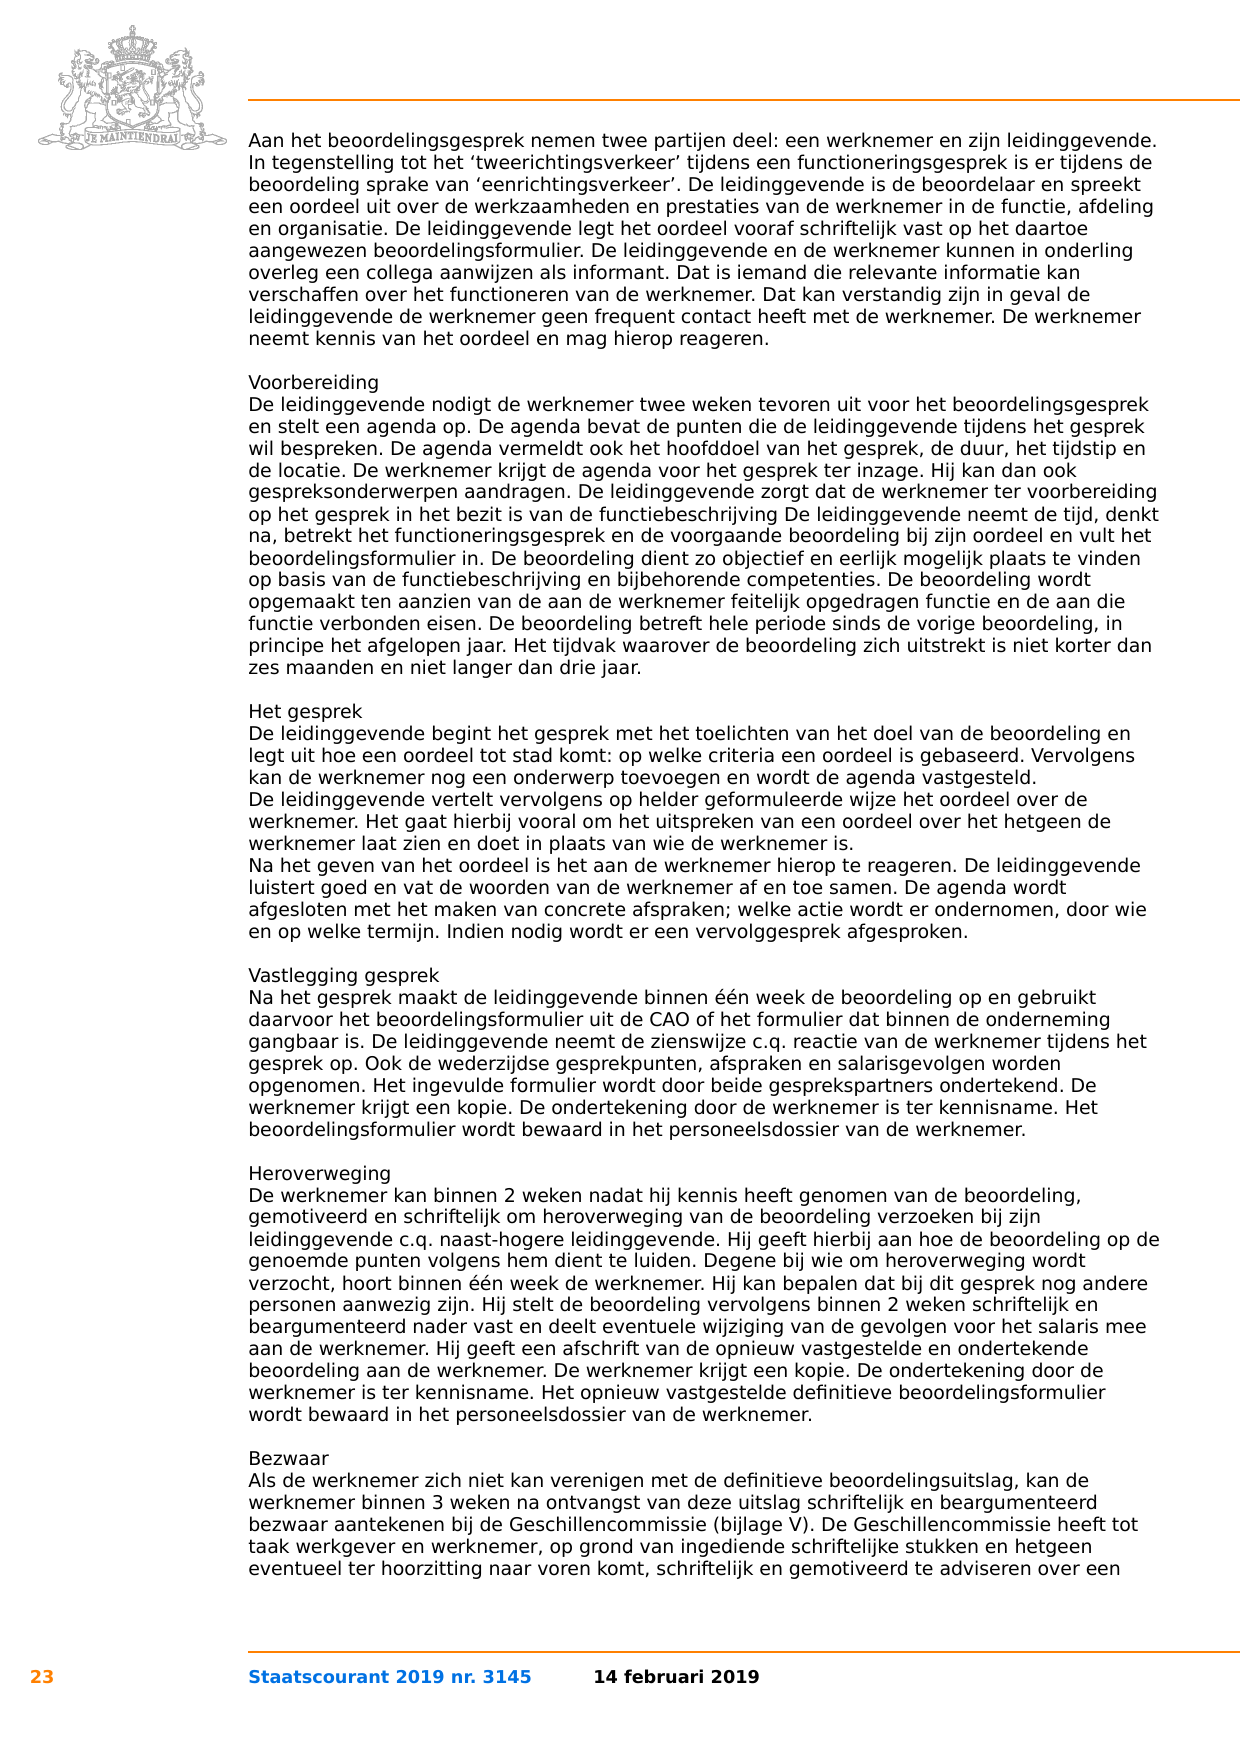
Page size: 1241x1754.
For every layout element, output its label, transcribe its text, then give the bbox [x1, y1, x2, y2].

text Na het geven van het oordeel is het aan de werknemer hierop te reageren. De leidinggevende luistert goed en vat de woorden van de werknemer af en toe samen. De agenda wordt afgesloten met het maken van concrete afspraken; welke actie wordt er ondernomen, door wie en op welke termijn. Indien nodig wordt er een vervolggesprek afgesproken. [248, 855, 1163, 943]
picture [38, 25, 227, 150]
text Voorbereiding [248, 372, 1163, 393]
text Na het gesprek maakt de leidinggevende binnen één week de beoordeling op en gebruikt daarvoor het beoordelingsformulier uit de CAO of het formulier dat binnen de onderneming gangbaar is. De leidinggevende neemt de zienswijze c.q. reactie van de werknemer tijdens het gesprek op. Ook de wederzijdse gesprekpunten, afspraken en salarisgevolgen worden opgenomen. Het ingevulde formulier wordt door beide gesprekspartners ondertekend. De werknemer krijgt een kopie. De ondertekening door de werknemer is ter kennisname. Het beoordelingsformulier wordt bewaard in het personeelsdossier van de werknemer. [248, 987, 1163, 1141]
text De leidinggevende vertelt vervolgens op helder geformuleerde wijze het oordeel over de werknemer. Het gaat hierbij vooral om het uitspreken van een oordeel over het hetgeen de werknemer laat zien en doet in plaats van wie de werknemer is. [248, 789, 1163, 855]
text De werknemer kan binnen 2 weken nadat hij kennis heeft genomen van de beoordeling, gemotiveerd en schriftelijk om heroverweging van de beoordeling verzoeken bij zijn leidinggevende c.q. naast-hogere leidinggevende. Hij geeft hierbij aan hoe de beoordeling op de genoemde punten volgens hem dient te luiden. Degene bij wie om heroverweging wordt verzocht, hoort binnen één week de werknemer. Hij kan bepalen dat bij dit gesprek nog andere personen aanwezig zijn. Hij stelt de beoordeling vervolgens binnen 2 weken schriftelijk en beargumenteerd nader vast en deelt eventuele wijziging van de gevolgen voor het salaris mee aan de werknemer. Hij geeft een afschrift van de opnieuw vastgestelde en ondertekende beoordeling aan de werknemer. De werknemer krijgt een kopie. De ondertekening door de werknemer is ter kennisname. Het opnieuw vastgestelde definitieve beoordelingsformulier wordt bewaard in het personeelsdossier van de werknemer. [248, 1184, 1163, 1426]
text Bezwaar [248, 1448, 1163, 1470]
text De leidinggevende nodigt de werknemer twee weken tevoren uit voor het beoordelingsgesprek en stelt een agenda op. De agenda bevat de punten die de leidinggevende tijdens het gesprek wil bespreken. De agenda vermeldt ook het hoofddoel van het gesprek, de duur, het tijdstip en de locatie. De werknemer krijgt de agenda voor het gesprek ter inzage. Hij kan dan ook gespreksonderwerpen aandragen. De leidinggevende zorgt dat de werknemer ter voorbereiding op het gesprek in het bezit is van de functiebeschrijving De leidinggevende neemt de tijd, denkt na, betrekt het functioneringsgesprek en de voorgaande beoordeling bij zijn oordeel en vult het beoordelingsformulier in. De beoordeling dient zo objectief en eerlijk mogelijk plaats te vinden op basis van de functiebeschrijving en bijbehorende competenties. De beoordeling wordt opgemaakt ten aanzien van de aan de werknemer feitelijk opgedragen functie en de aan die functie verbonden eisen. De beoordeling betreft hele periode sinds de vorige beoordeling, in principe het afgelopen jaar. Het tijdvak waarover de beoordeling zich uitstrekt is niet korter dan zes maanden en niet langer dan drie jaar. [248, 393, 1163, 679]
text Als de werknemer zich niet kan verenigen met de definitieve beoordelingsuitslag, kan de werknemer binnen 3 weken na ontvangst van deze uitslag schriftelijk en beargumenteerd bezwaar aantekenen bij de Geschillencommissie (bijlage V). De Geschillencommissie heeft tot taak werkgever en werknemer, op grond van ingediende schriftelijke stukken en hetgeen eventueel ter hoorzitting naar voren komt, schriftelijk en gemotiveerd te adviseren over een [248, 1470, 1163, 1580]
text Vastlegging gesprek [248, 965, 1163, 987]
text Aan het beoordelingsgesprek nemen twee partijen deel: een werknemer en zijn leidinggevende. In tegenstelling tot het ‘tweerichtingsverkeer’ tijdens een functioneringsgesprek is er tijdens de beoordeling sprake van ‘eenrichtingsverkeer’. De leidinggevende is de beoordelaar en spreekt een oordeel uit over de werkzaamheden en prestaties van de werknemer in de functie, afdeling en organisatie. De leidinggevende legt het oordeel vooraf schriftelijk vast op het daartoe aangewezen beoordelingsformulier. De leidinggevende en de werknemer kunnen in onderling overleg een collega aanwijzen als informant. Dat is iemand die relevante informatie kan verschaffen over het functioneren van de werknemer. Dat kan verstandig zijn in geval de leidinggevende de werknemer geen frequent contact heeft met de werknemer. De werknemer neemt kennis van het oordeel en mag hierop reageren. [248, 130, 1163, 350]
text Het gesprek [248, 701, 1163, 723]
text Heroverweging [248, 1162, 1163, 1184]
text De leidinggevende begint het gesprek met het toelichten van het doel van de beoordeling en legt uit hoe een oordeel tot stad komt: op welke criteria een oordeel is gebaseerd. Vervolgens kan de werknemer nog een onderwerp toevoegen en wordt de agenda vastgesteld. [248, 723, 1163, 789]
